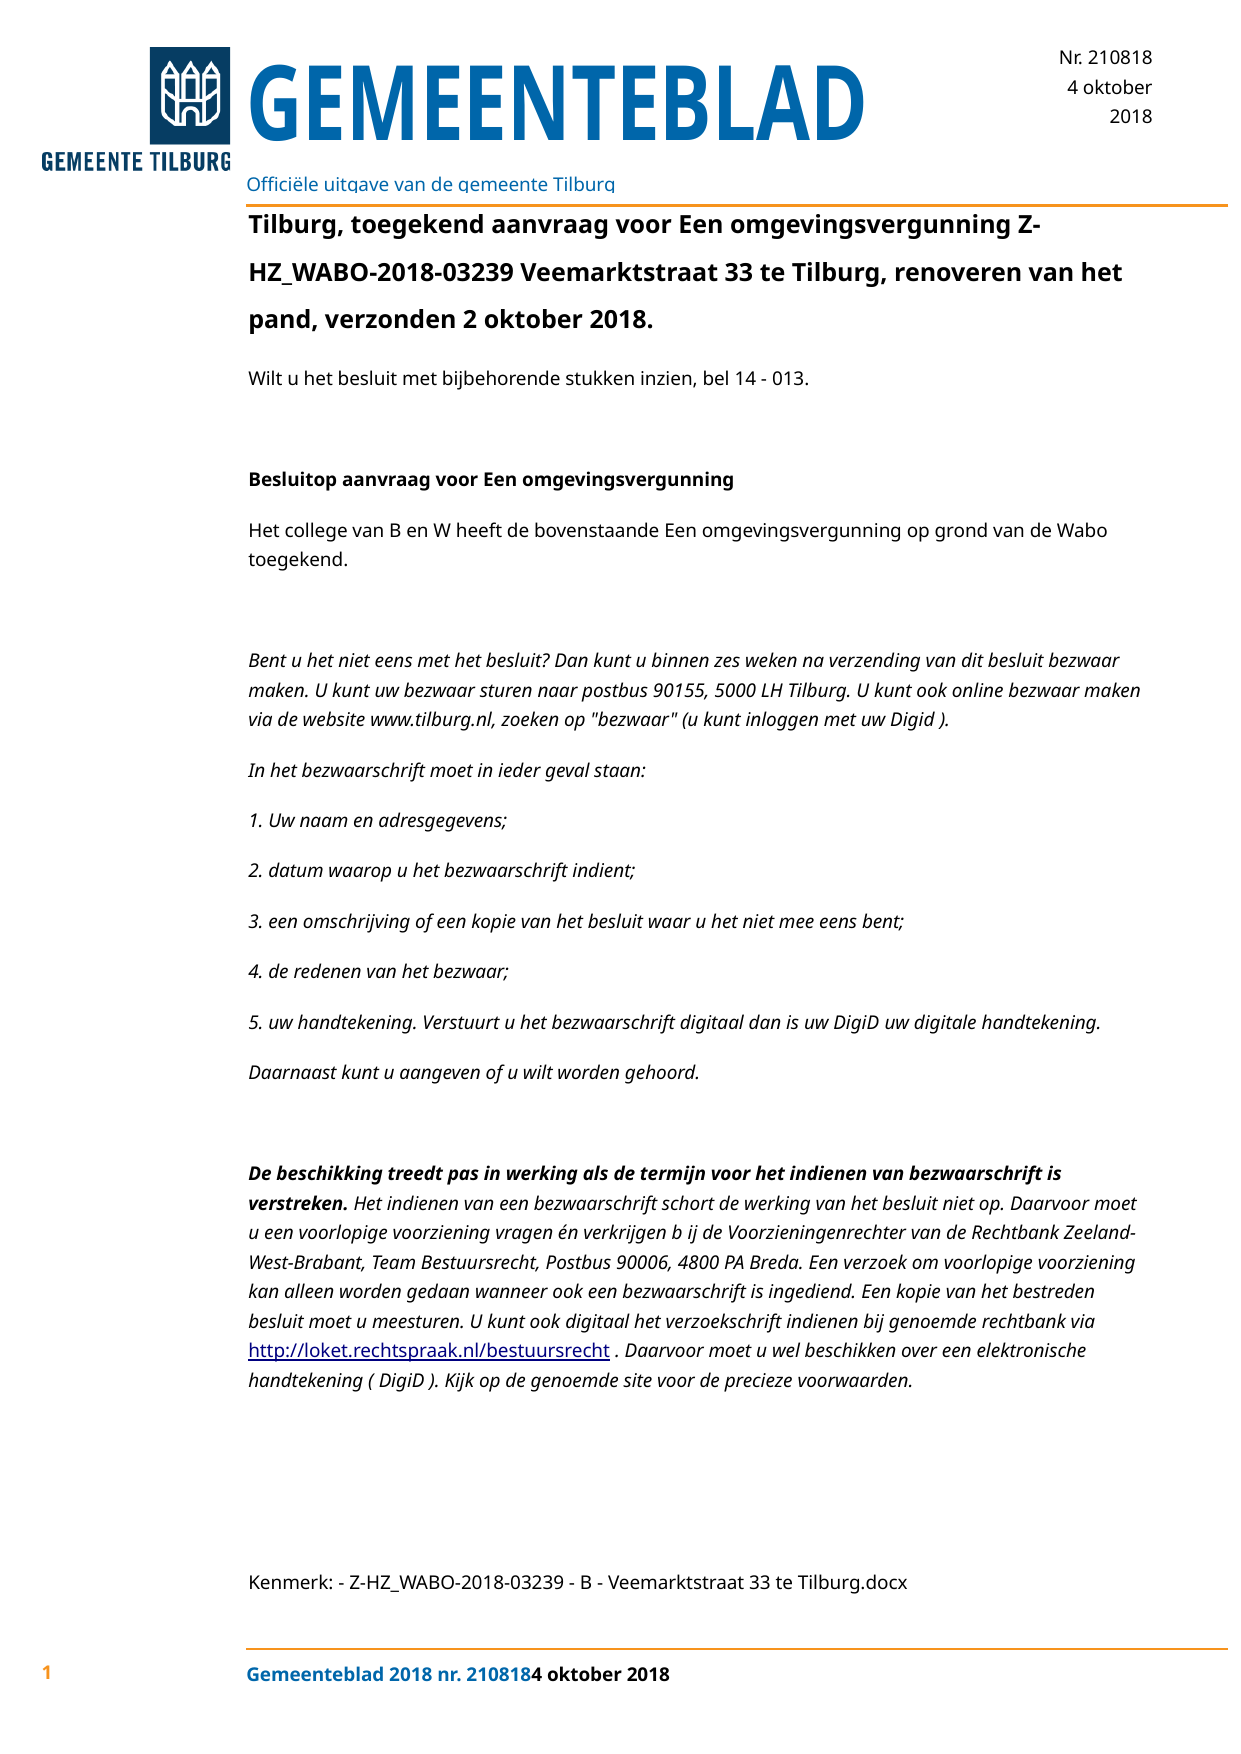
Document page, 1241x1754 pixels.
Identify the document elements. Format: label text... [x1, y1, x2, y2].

text 3. een omschrijving of een kopie van het besluit waar u het niet mee eens bent; [248, 908, 1152, 934]
text Bent u het niet eens met het besluit? Dan kunt u binnen zes weken na verzending van dit besluit bezwaar maken. U kunt uw bezwaar sturen naar postbus 90155, 5000 LH Tilburg. U kunt ook online bezwaar maken via de website www.tilburg.nl, zoeken op "bezwaar" (u kunt inloggen met uw Digid ). [248, 647, 1152, 732]
text 1. Uw naam en adresgegevens; [248, 807, 1152, 833]
text In het bezwaarschrift moet in ieder geval staan: [248, 757, 1152, 782]
text Daarnaast kunt u aangeven of u wilt worden gehoord. [248, 1059, 1152, 1085]
text Tilburg, toegekend aanvraag voor Een omgevingsvergunning Z-HZ_WABO-2018-03239 Veemarktstraat 33 te Tilburg, renoveren van het pand, verzonden 2 oktober 2018. [248, 207, 1152, 336]
text Besluitop aanvraag voor Een omgevingsvergunning [248, 466, 1152, 492]
text Kenmerk: - Z-HZ_WABO-2018-03239 - B - Veemarktstraat 33 te Tilburg.docx [248, 1569, 1152, 1594]
text De beschikking treedt pas in werking als de termijn voor het indienen van bezwaarschrift is verstreken. Het indienen van een bezwaarschrift schort de werking van het besluit niet op. Daarvoor moet u een voorlopige voorziening vragen én verkrijgen b ij de Voorzieningenrechter van de Rechtbank Zeeland-West-Brabant, Team Bestuursrecht, Postbus 90006, 4800 PA Breda. Een verzoek om voorlopige voorziening kan alleen worden gedaan wanneer ook een bezwaarschrift is ingediend. Een kopie van het bestreden besluit moet u meesturen. U kunt ook digitaal het verzoekschrift indienen bij genoemde rechtbank via http://loket.rechtspraak.nl/bestuursrecht . Daarvoor moet u wel beschikken over een elektronische handtekening ( DigiD ). Kijk op de genoemde site voor de precieze voorwaarden. [248, 1160, 1152, 1393]
picture [41, 47, 231, 172]
text Het college van B en W heeft de bovenstaande Een omgevingsvergunning op grond van de Wabo toegekend. [248, 517, 1152, 572]
text 2. datum waarop u het bezwaarschrift indient; [248, 858, 1152, 883]
text Wilt u het besluit met bijbehorende stukken inzien, bel 14 - 013. [248, 366, 1152, 391]
text 5. uw handtekening. Verstuurt u het bezwaarschrift digitaal dan is uw DigiD uw digitale handtekening. [248, 1009, 1152, 1034]
text 4. de redenen van het bezwaar; [248, 958, 1152, 984]
